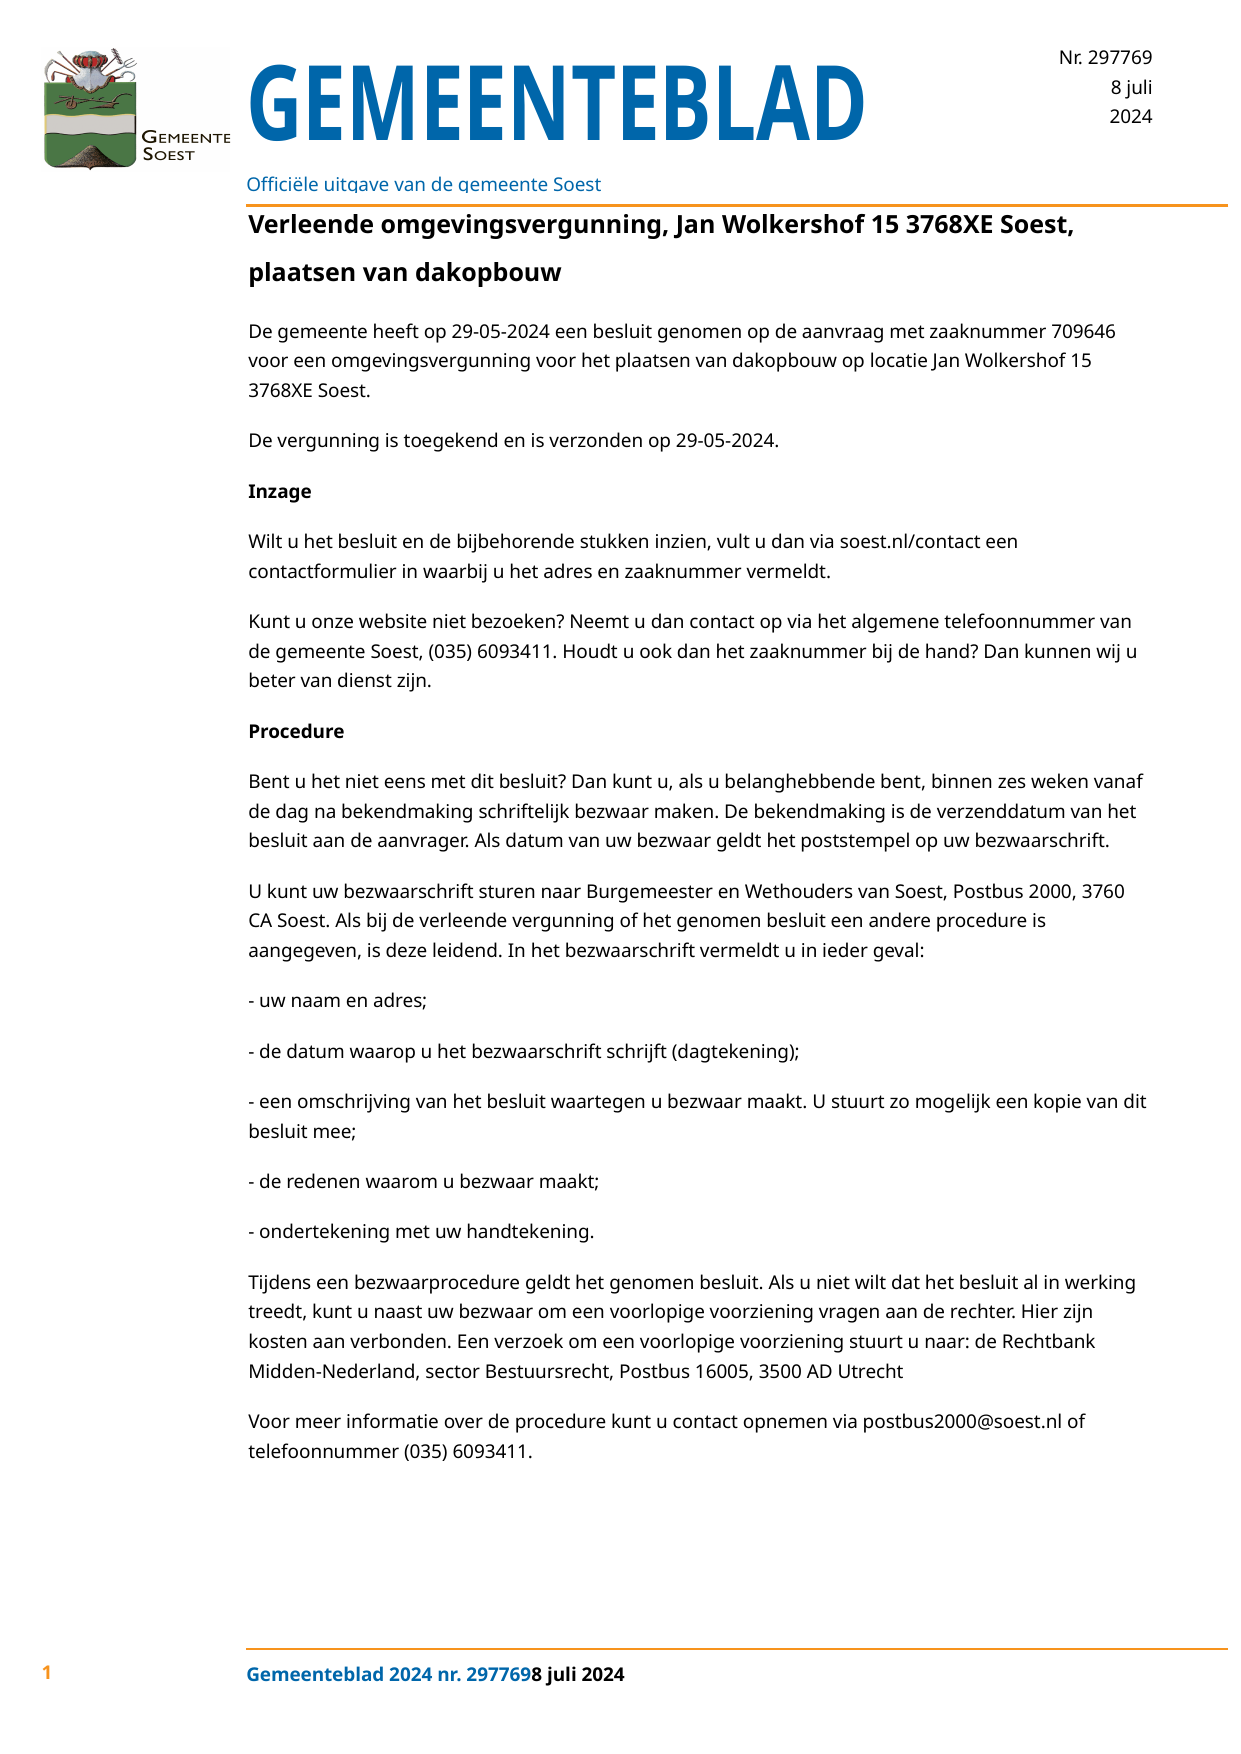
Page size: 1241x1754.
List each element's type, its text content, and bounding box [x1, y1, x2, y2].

text - de datum waarop u het bezwaarschrift schrijft (dagtekening); [248, 1038, 1152, 1064]
text Bent u het niet eens met dit besluit? Dan kunt u, als u belanghebbende bent, binnen zes weken vanaf de dag na bekendmaking schriftelijk bezwaar maken. De bekendmaking is de verzenddatum van het besluit aan de aanvrager. Als datum van uw bezwaar geldt het poststempel op uw bezwaarschrift. [248, 768, 1152, 853]
text - een omschrijving van het besluit waartegen u bezwaar maakt. U stuurt zo mogelijk een kopie van dit besluit mee; [248, 1088, 1152, 1144]
text U kunt uw bezwaarschrift sturen naar Burgemeester en Wethouders van Soest, Postbus 2000, 3760 CA Soest. Als bij de verleende vergunning of het genomen besluit een andere procedure is aangegeven, is deze leidend. In het bezwaarschrift vermeldt u in ieder geval: [248, 878, 1152, 963]
text Inzage [248, 478, 1152, 504]
text - ondertekening met uw handtekening. [248, 1219, 1152, 1244]
text Kunt u onze website niet bezoeken? Neemt u dan contact op via het algemene telefoonnummer van de gemeente Soest, (035) 6093411. Houdt u ook dan het zaaknummer bij de hand? Dan kunnen wij u beter van dienst zijn. [248, 608, 1152, 693]
text Procedure [248, 718, 1152, 744]
text De gemeente heeft op 29-05-2024 een besluit genomen op de aanvraag met zaaknummer 709646 voor een omgevingsvergunning voor het plaatsen van dakopbouw op locatie Jan Wolkershof 15 3768XE Soest. [248, 318, 1152, 403]
text De vergunning is toegekend en is verzonden op 29-05-2024. [248, 427, 1152, 453]
text - de redenen waarom u bezwaar maakt; [248, 1168, 1152, 1194]
text Wilt u het besluit en de bijbehorende stukken inzien, vult u dan via soest.nl/contact een contactformulier in waarbij u het adres en zaaknummer vermeldt. [248, 528, 1152, 584]
text - uw naam en adres; [248, 987, 1152, 1013]
picture [41, 47, 231, 172]
text Voor meer informatie over de procedure kunt u contact opnemen via postbus2000@soest.nl of telefoonnummer (035) 6093411. [248, 1408, 1152, 1464]
text Verleende omgevingsvergunning, Jan Wolkershof 15 3768XE Soest, plaatsen van dakopbouw [248, 207, 1152, 288]
text Tijdens een bezwaarprocedure geldt het genomen besluit. Als u niet wilt dat het besluit al in werking treedt, kunt u naast uw bezwaar om een voorlopige voorziening vragen aan de rechter. Hier zijn kosten aan verbonden. Een verzoek om een voorlopige voorziening stuurt u naar: de Rechtbank Midden-Nederland, sector Bestuursrecht, Postbus 16005, 3500 AD Utrecht [248, 1269, 1152, 1384]
